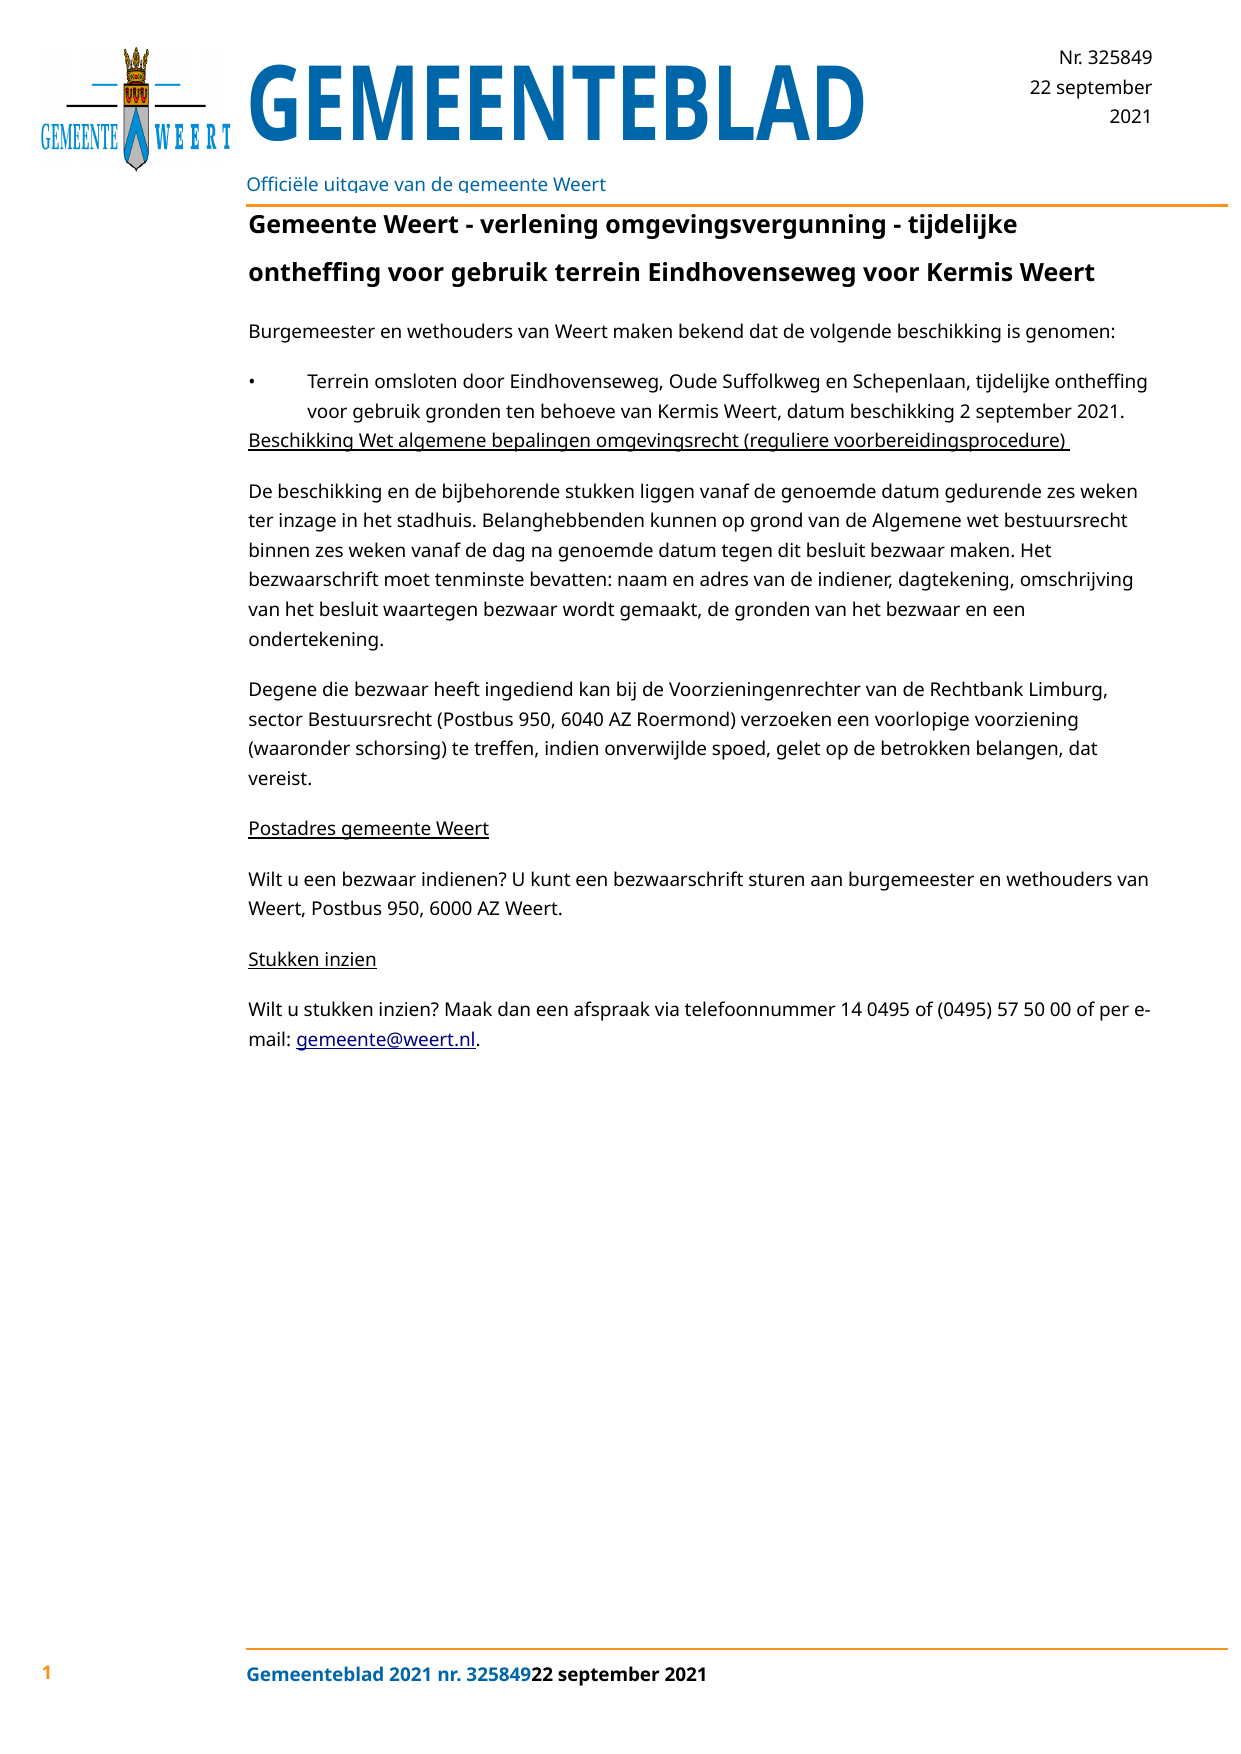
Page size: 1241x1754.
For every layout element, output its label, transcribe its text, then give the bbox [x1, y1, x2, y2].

text Wilt u stukken inzien? Maak dan een afspraak via telefoonnummer 14 0495 of (0495) 57 50 00 of per e-mail: gemeente@weert.nl. [248, 996, 1152, 1052]
list Terrein omsloten door Eindhovenseweg, Oude Suffolkweg en Schepenlaan, tijdelijke ontheffing voor gebruik gronden ten behoeve van Kermis Weert, datum beschikking 2 september 2021. [248, 368, 1152, 424]
text Wilt u een bezwaar indienen? U kunt een bezwaarschrift sturen aan burgemeester en wethouders van Weert, Postbus 950, 6000 AZ Weert. [248, 866, 1152, 921]
text De beschikking en de bijbehorende stukken liggen vanaf de genoemde datum gedurende zes weken ter inzage in het stadhuis. Belanghebbenden kunnen op grond van de Algemene wet bestuursrecht binnen zes weken vanaf de dag na genoemde datum tegen dit besluit bezwaar maken. Het bezwaarschrift moet tenminste bevatten: naam en adres van de indiener, dagtekening, omschrijving van het besluit waartegen bezwaar wordt gemaakt, de gronden van het bezwaar en een ondertekening. [248, 478, 1152, 652]
text Beschikking Wet algemene bepalingen omgevingsrecht (reguliere voorbereidingsprocedure) [248, 427, 1152, 453]
text Postadres gemeente Weert [248, 815, 1152, 841]
text Gemeente Weert - verlening omgevingsvergunning - tijdelijke ontheffing voor gebruik terrein Eindhovenseweg voor Kermis Weert [248, 207, 1152, 288]
picture [41, 47, 231, 172]
text Degene die bezwaar heeft ingediend kan bij de Voorzieningenrechter van de Rechtbank Limburg, sector Bestuursrecht (Postbus 950, 6040 AZ Roermond) verzoeken een voorlopige voorziening (waaronder schorsing) te treffen, indien onverwijlde spoed, gelet op de betrokken belangen, dat vereist. [248, 676, 1152, 791]
text Stukken inzien [248, 946, 1152, 972]
text Burgemeester en wethouders van Weert maken bekend dat de volgende beschikking is genomen: [248, 318, 1152, 344]
